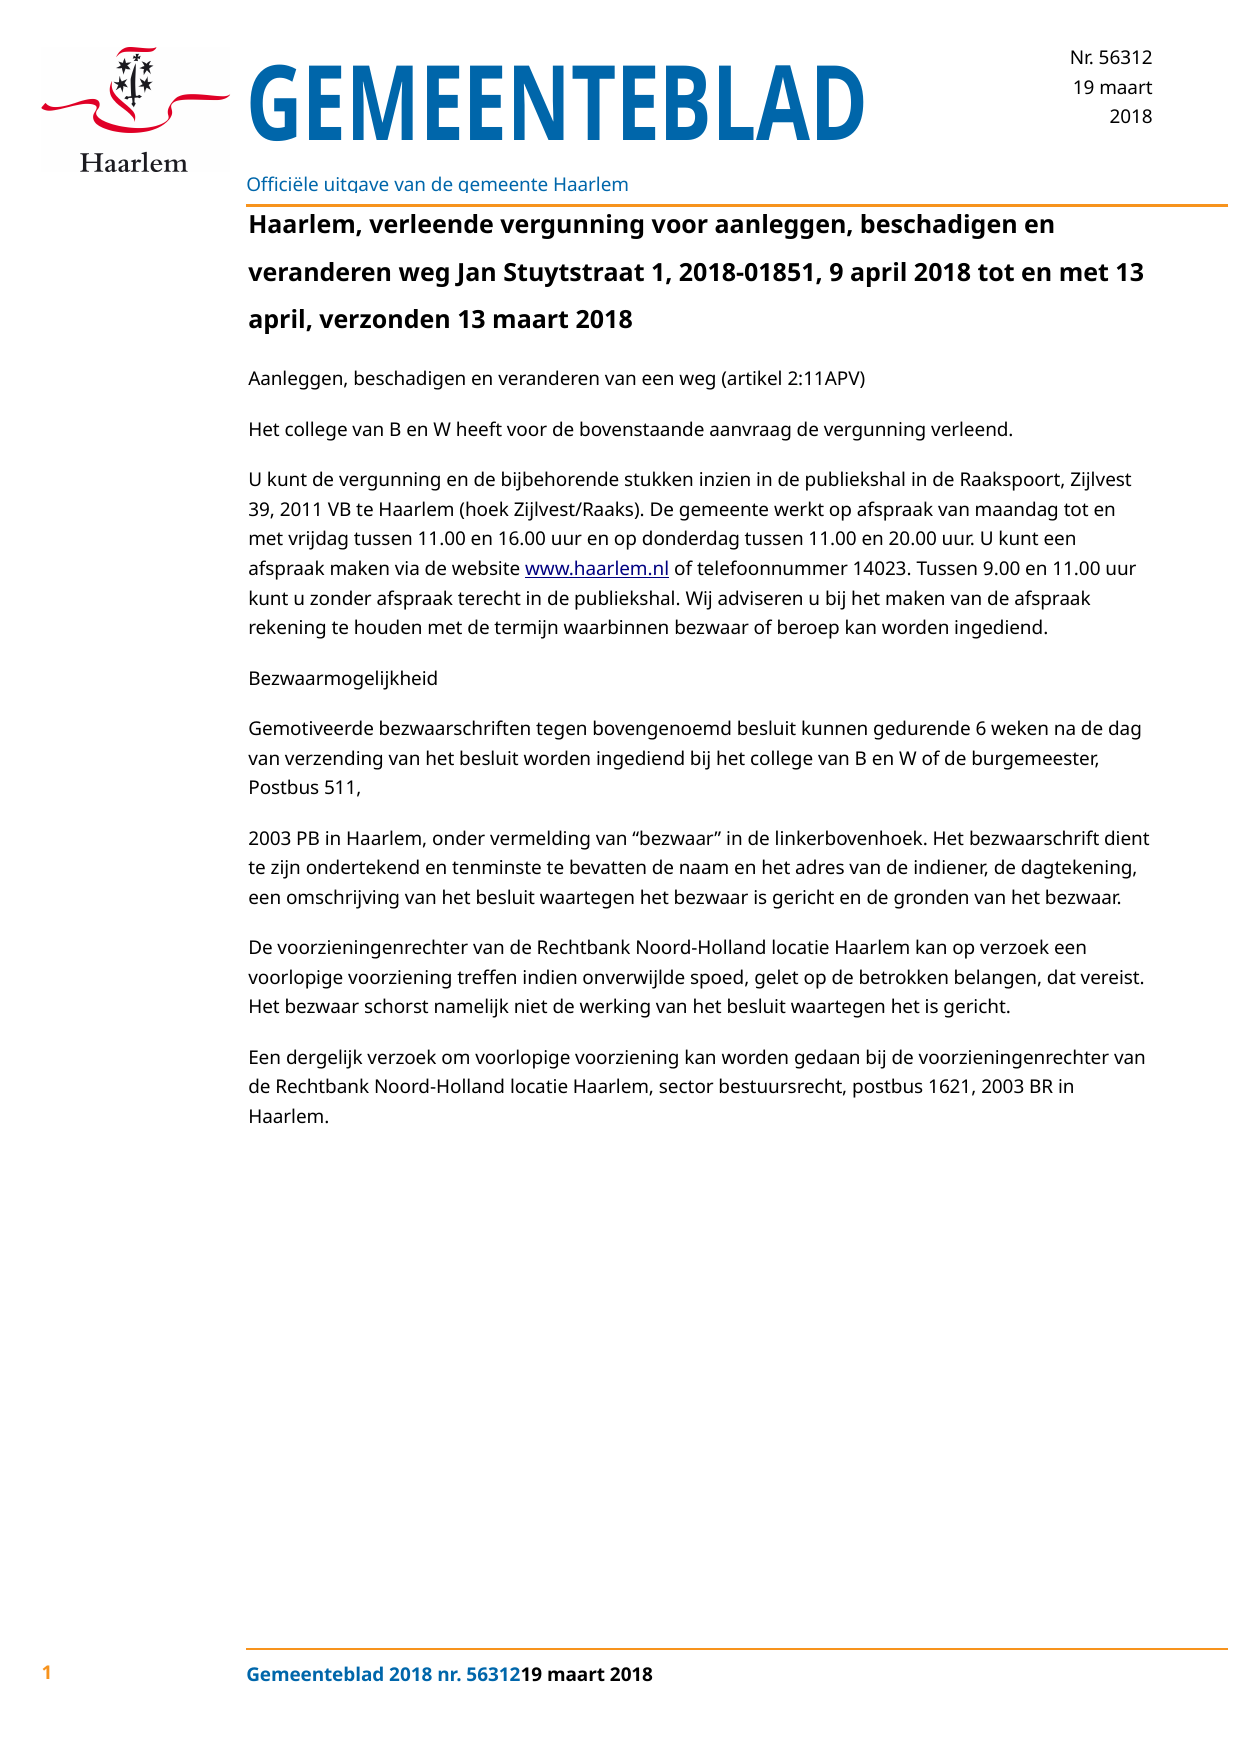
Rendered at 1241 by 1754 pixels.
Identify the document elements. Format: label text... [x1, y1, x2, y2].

text Gemotiveerde bezwaarschriften tegen bovengenoemd besluit kunnen gedurende 6 weken na de dag van verzending van het besluit worden ingediend bij het college van B en W of de burgemeester, Postbus 511, [248, 715, 1152, 800]
text Bezwaarmogelijkheid [248, 665, 1152, 690]
text Een dergelijk verzoek om voorlopige voorziening kan worden gedaan bij de voorzieningenrechter van de Rechtbank Noord-Holland locatie Haarlem, sector bestuursrecht, postbus 1621, 2003 BR in Haarlem. [248, 1044, 1152, 1129]
text Aanleggen, beschadigen en veranderen van een weg (artikel 2:11APV) [248, 366, 1152, 391]
text 2003 PB in Haarlem, onder vermelding van “bezwaar” in de linkerbovenhoek. Het bezwaarschrift dient te zijn ondertekend en tenminste te bevatten de naam en het adres van de indiener, de dagtekening, een omschrijving van het besluit waartegen het bezwaar is gericht en de gronden van het bezwaar. [248, 825, 1152, 909]
text U kunt de vergunning en de bijbehorende stukken inzien in de publiekshal in de Raakspoort, Zijlvest 39, 2011 VB te Haarlem (hoek Zijlvest/Raaks). De gemeente werkt op afspraak van maandag tot en met vrijdag tussen 11.00 en 16.00 uur en op donderdag tussen 11.00 en 20.00 uur. U kunt een afspraak maken via de website www.haarlem.nl of telefoonnummer 14023. Tussen 9.00 en 11.00 uur kunt u zonder afspraak terecht in de publiekshal. Wij adviseren u bij het maken van de afspraak rekening te houden met de termijn waarbinnen bezwaar of beroep kan worden ingediend. [248, 466, 1152, 640]
picture [41, 47, 231, 172]
text Haarlem, verleende vergunning voor aanleggen, beschadigen en veranderen weg Jan Stuytstraat 1, 2018-01851, 9 april 2018 tot en met 13 april, verzonden 13 maart 2018 [248, 207, 1152, 336]
text Het college van B en W heeft voor de bovenstaande aanvraag de vergunning verleend. [248, 416, 1152, 442]
text De voorzieningenrechter van de Rechtbank Noord-Holland locatie Haarlem kan op verzoek een voorlopige voorziening treffen indien onverwijlde spoed, gelet op de betrokken belangen, dat vereist. Het bezwaar schorst namelijk niet de werking van het besluit waartegen het is gericht. [248, 934, 1152, 1019]
